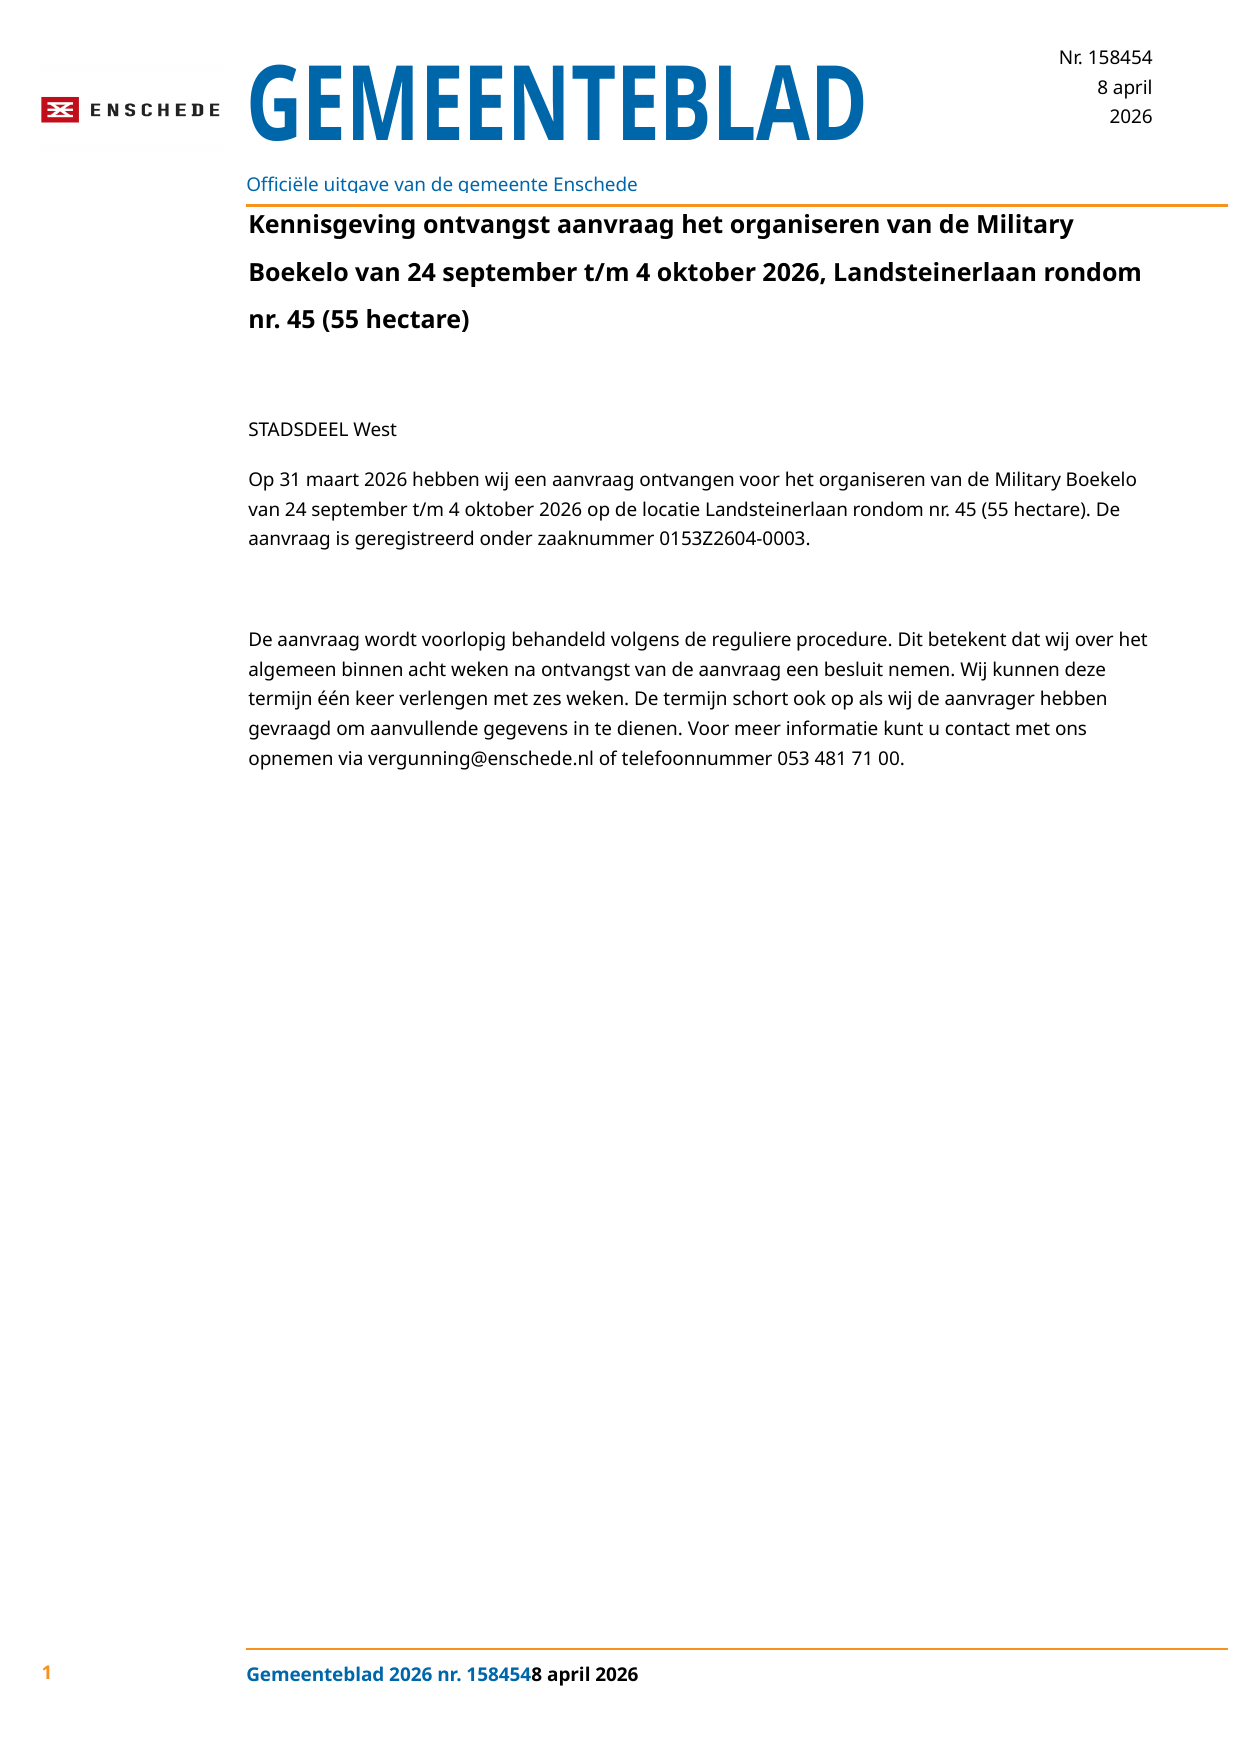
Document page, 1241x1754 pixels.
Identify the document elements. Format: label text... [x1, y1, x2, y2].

picture [41, 47, 231, 172]
text STADSDEEL West [248, 416, 1152, 442]
text Kennisgeving ontvangst aanvraag het organiseren van de Military Boekelo van 24 september t/m 4 oktober 2026, Landsteinerlaan rondom nr. 45 (55 hectare) [248, 207, 1152, 336]
text De aanvraag wordt voorlopig behandeld volgens de reguliere procedure. Dit betekent dat wij over het algemeen binnen acht weken na ontvangst van de aanvraag een besluit nemen. Wij kunnen deze termijn één keer verlengen met zes weken. De termijn schort ook op als wij de aanvrager hebben gevraagd om aanvullende gegevens in te dienen. Voor meer informatie kunt u contact met ons opnemen via vergunning@enschede.nl of telefoonnummer 053 481 71 00. [248, 626, 1152, 770]
text Op 31 maart 2026 hebben wij een aanvraag ontvangen voor het organiseren van de Military Boekelo van 24 september t/m 4 oktober 2026 op de locatie Landsteinerlaan rondom nr. 45 (55 hectare). De aanvraag is geregistreerd onder zaaknummer 0153Z2604-0003. [248, 466, 1152, 551]
